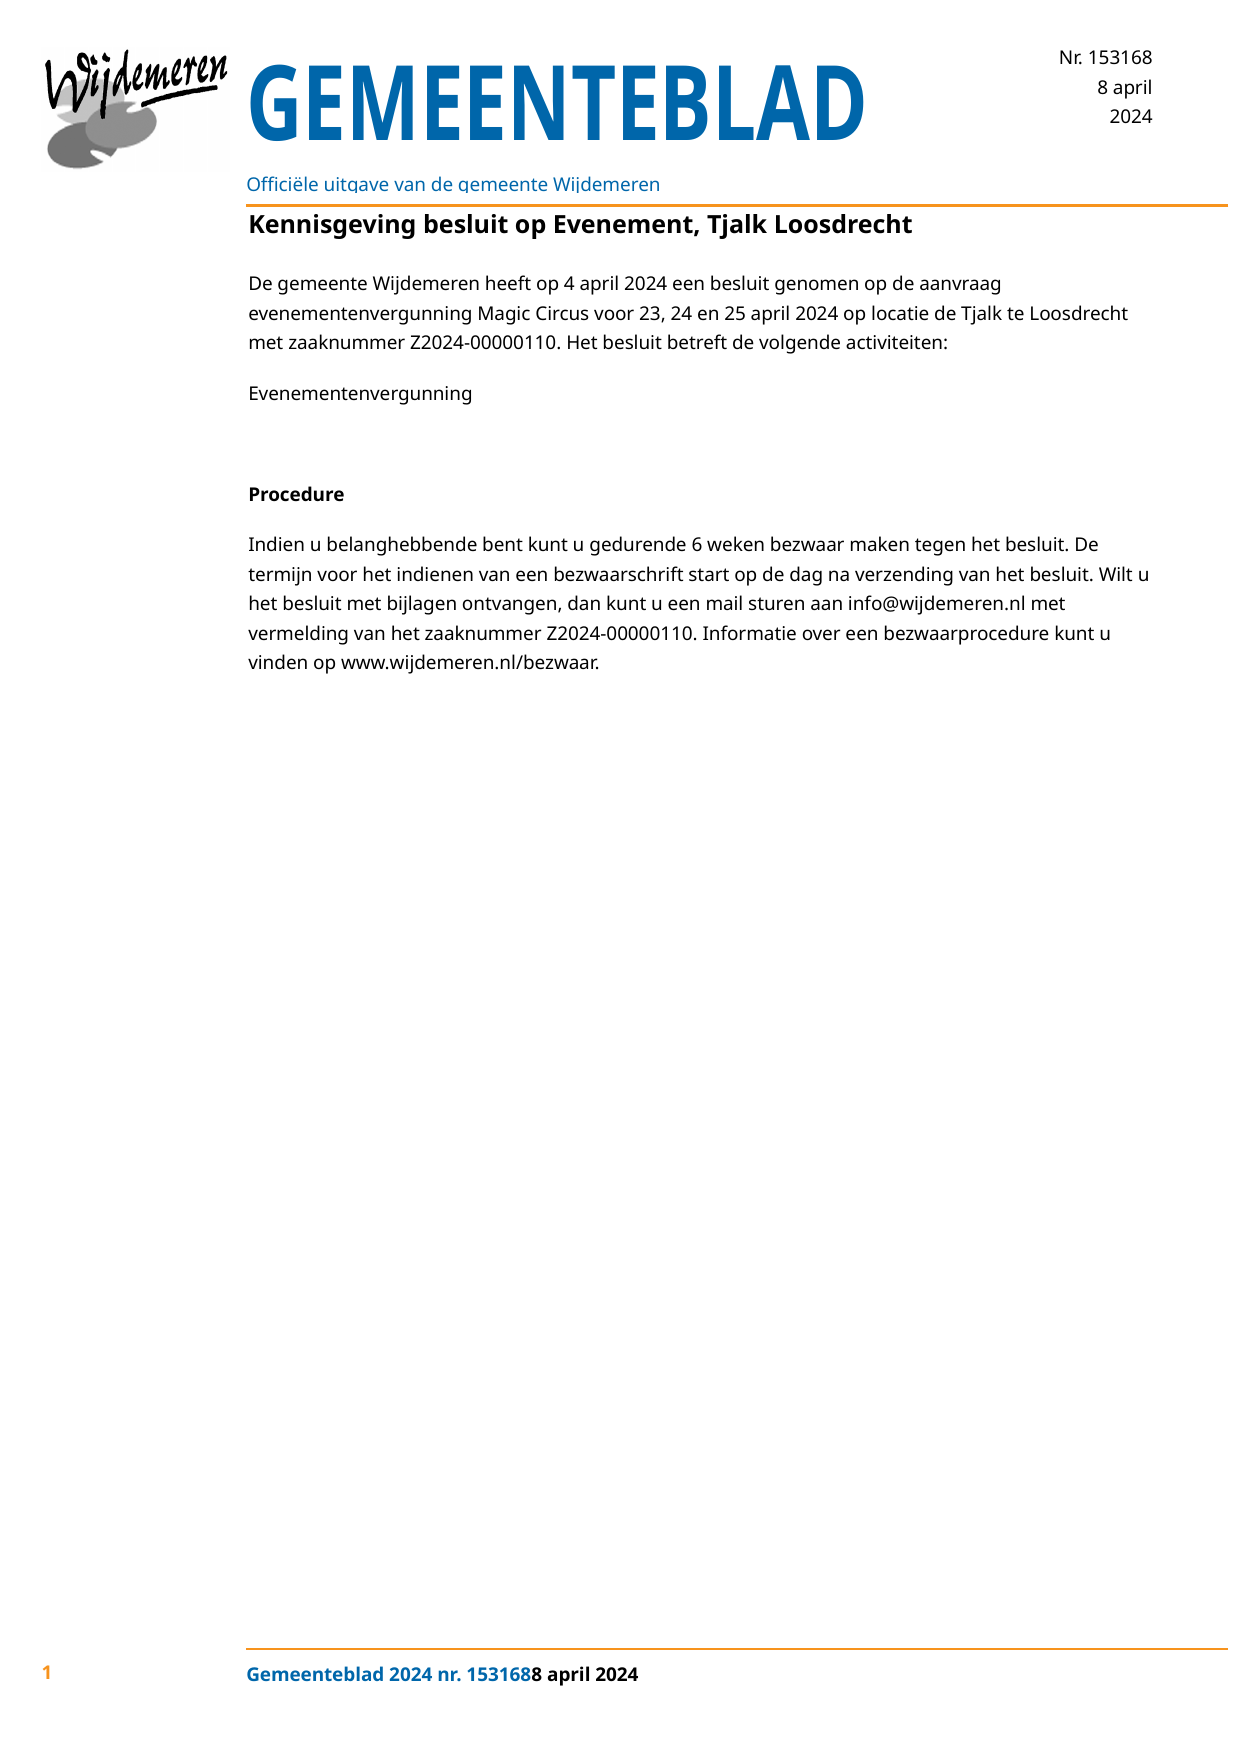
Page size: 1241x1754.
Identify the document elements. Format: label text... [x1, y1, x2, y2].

text De gemeente Wijdemeren heeft op 4 april 2024 een besluit genomen op de aanvraag evenementenvergunning Magic Circus voor 23, 24 en 25 april 2024 op locatie de Tjalk te Loosdrecht met zaaknummer Z2024-00000110. Het besluit betreft de volgende activiteiten: [248, 270, 1152, 355]
text Procedure [248, 481, 1152, 506]
text Indien u belanghebbende bent kunt u gedurende 6 weken bezwaar maken tegen het besluit. De termijn voor het indienen van een bezwaarschrift start op de dag na verzending van het besluit. Wilt u het besluit met bijlagen ontvangen, dan kunt u een mail sturen aan info@wijdemeren.nl met vermelding van het zaaknummer Z2024-00000110. Informatie over een bezwaarprocedure kunt u vinden op www.wijdemeren.nl/bezwaar. [248, 531, 1152, 675]
text Evenementenvergunning [248, 380, 1152, 406]
picture [41, 47, 231, 172]
text Kennisgeving besluit op Evenement, Tjalk Loosdrecht [248, 207, 1152, 241]
